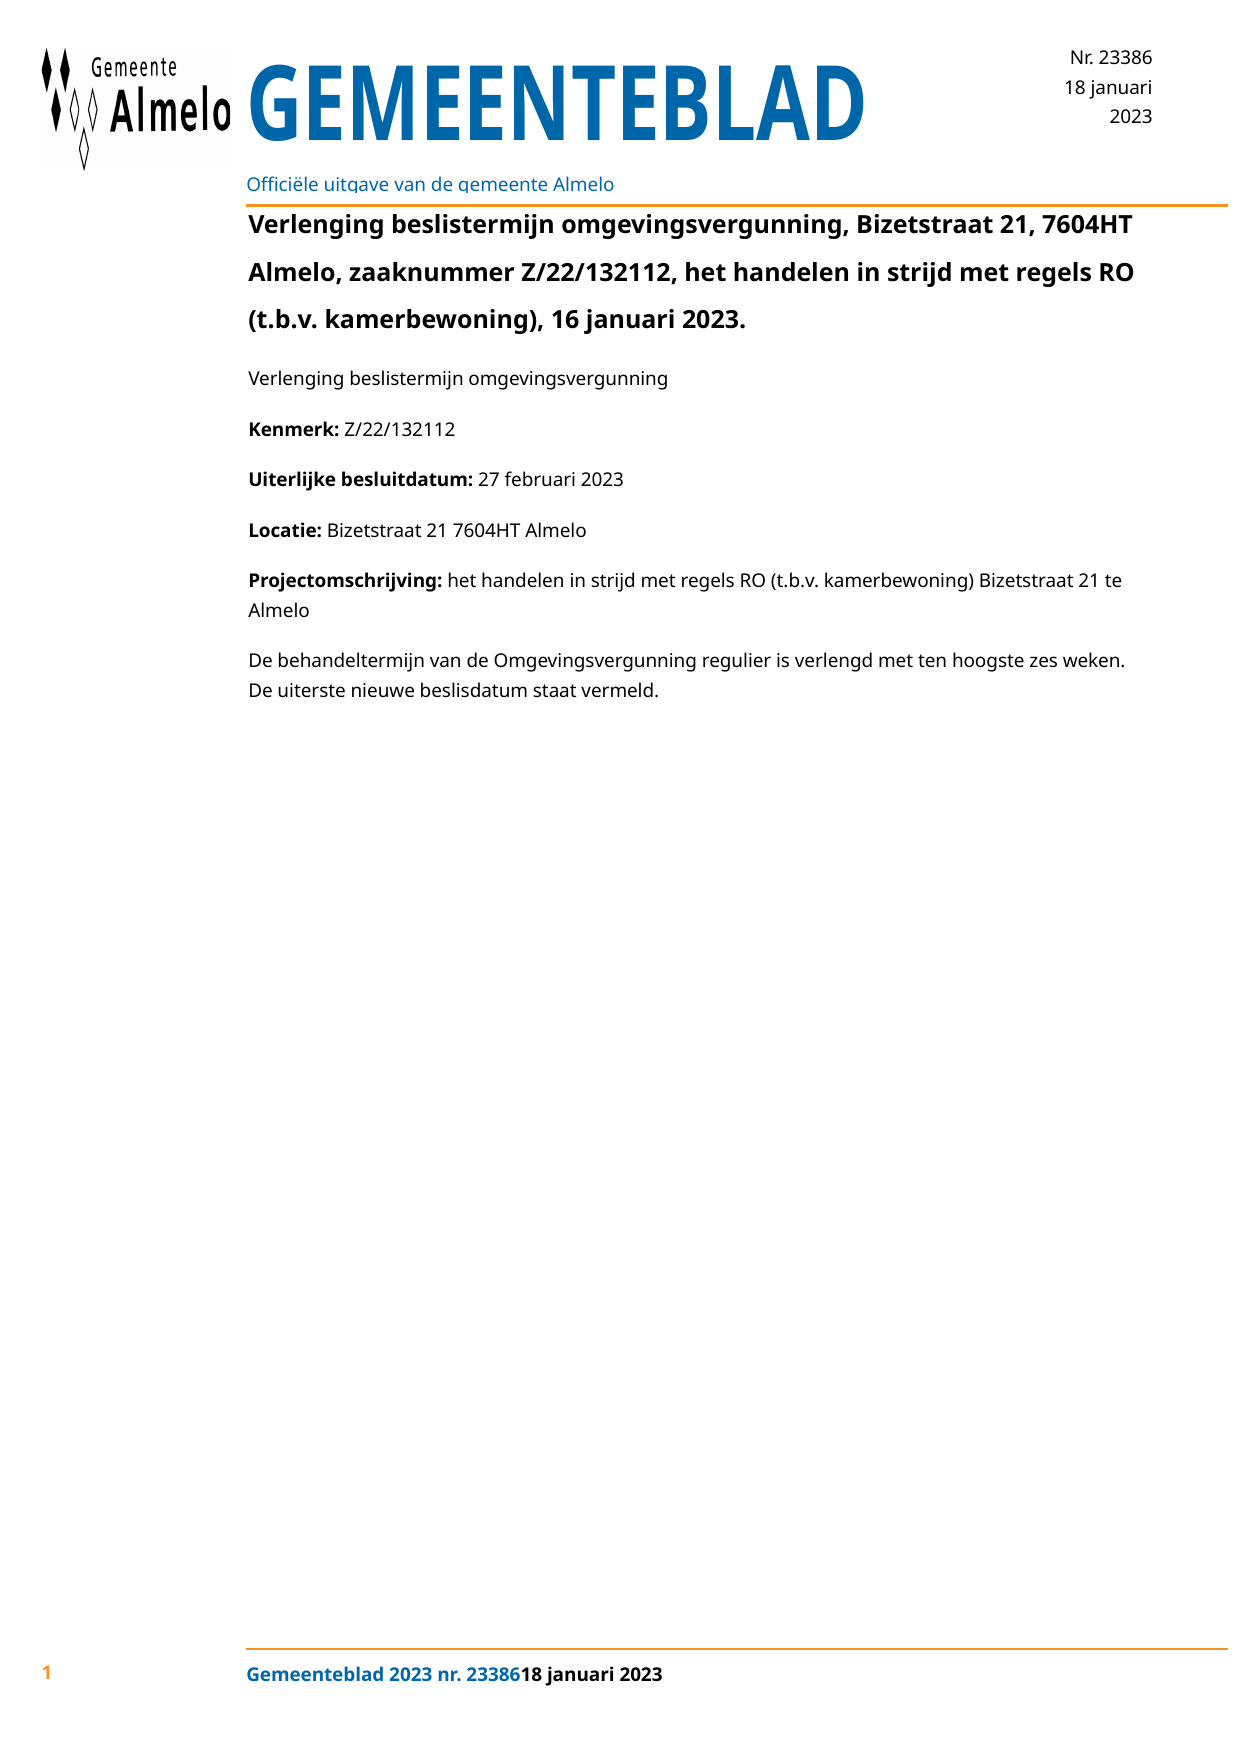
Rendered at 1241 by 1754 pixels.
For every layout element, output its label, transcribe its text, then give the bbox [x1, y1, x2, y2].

text Verlenging beslistermijn omgevingsvergunning [248, 366, 1152, 391]
text Verlenging beslistermijn omgevingsvergunning, Bizetstraat 21, 7604HT Almelo, zaaknummer Z/22/132112, het handelen in strijd met regels RO (t.b.v. kamerbewoning), 16 januari 2023. [248, 207, 1152, 336]
text Kenmerk: Z/22/132112 [248, 416, 1152, 442]
text Uiterlijke besluitdatum: 27 februari 2023 [248, 466, 1152, 492]
text Locatie: Bizetstraat 21 7604HT Almelo [248, 517, 1152, 542]
text Projectomschrijving: het handelen in strijd met regels RO (t.b.v. kamerbewoning) Bizetstraat 21 te Almelo [248, 567, 1152, 622]
picture [41, 47, 231, 172]
text De behandeltermijn van de Omgevingsvergunning regulier is verlengd met ten hoogste zes weken. De uiterste nieuwe beslisdatum staat vermeld. [248, 647, 1152, 702]
